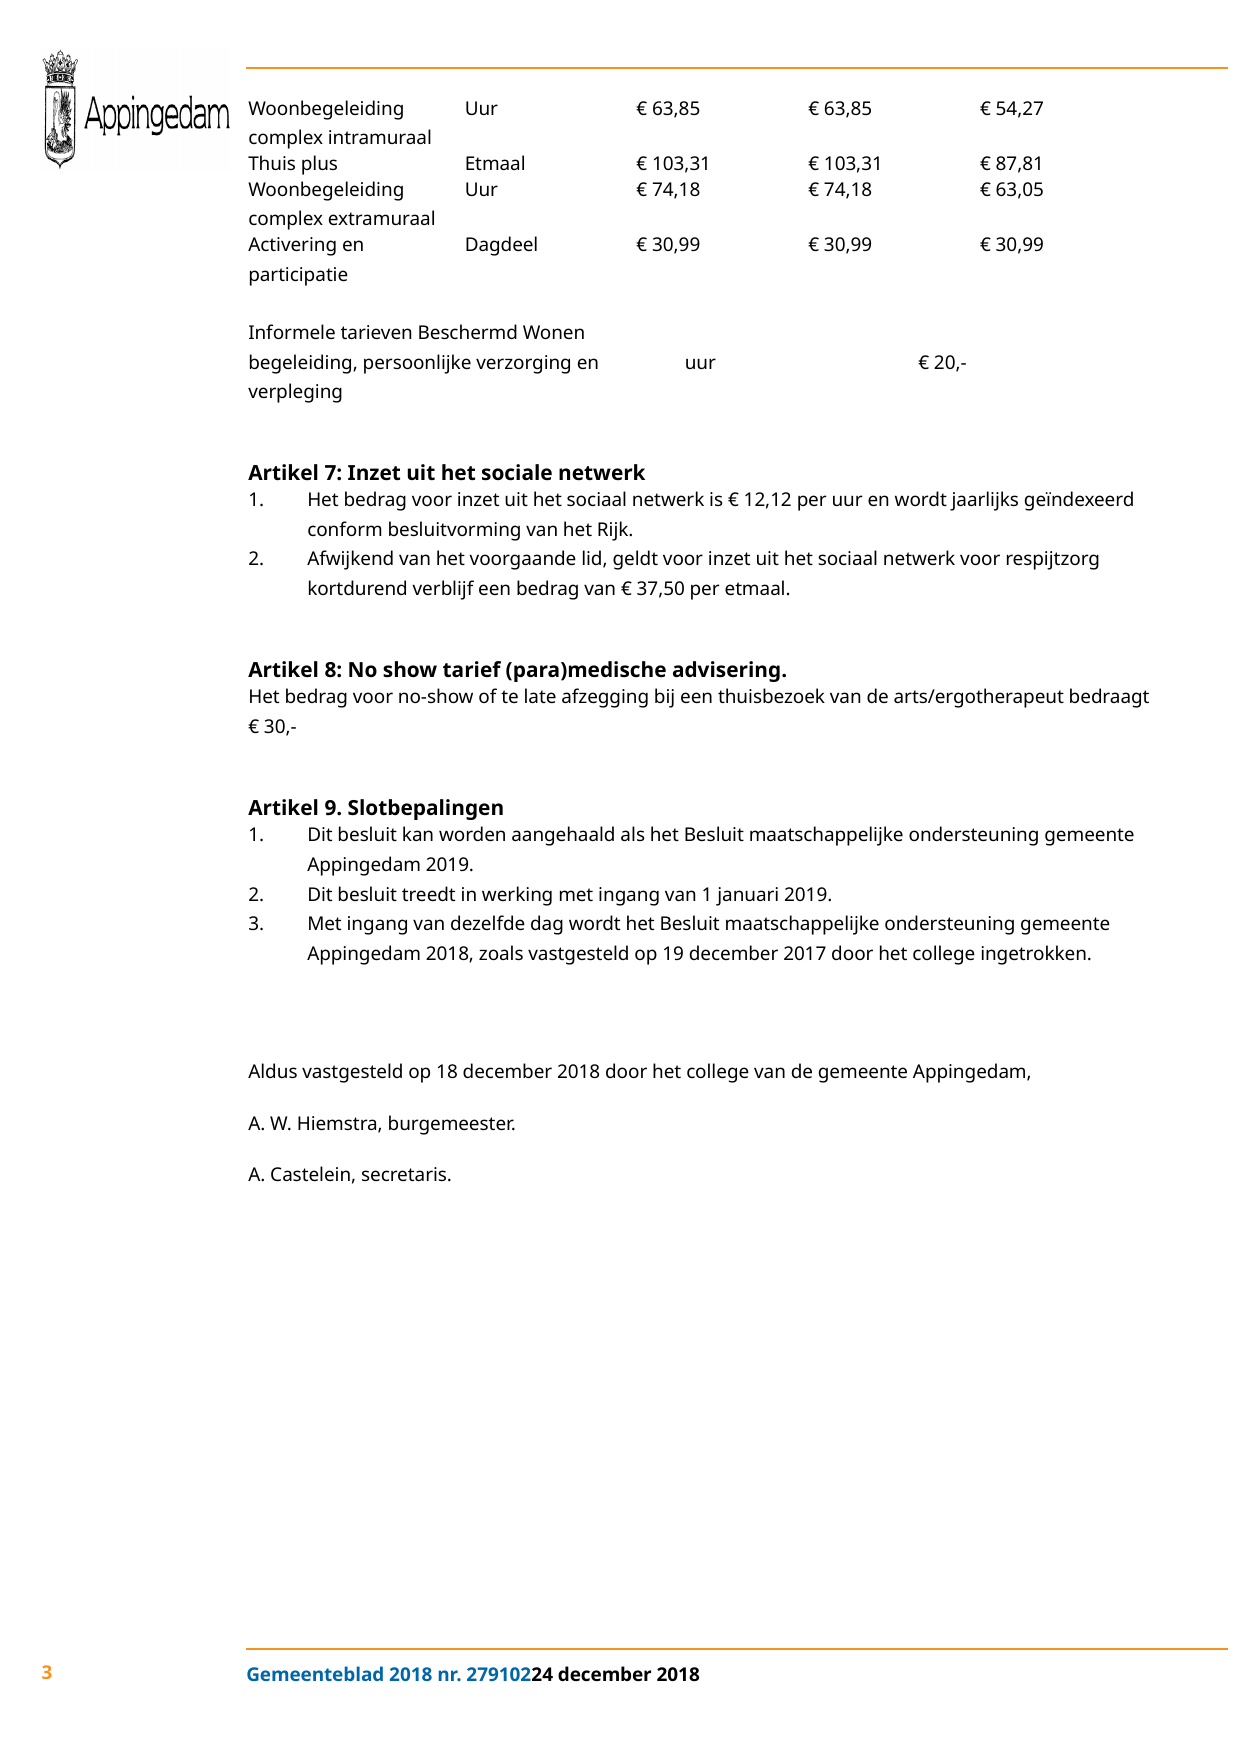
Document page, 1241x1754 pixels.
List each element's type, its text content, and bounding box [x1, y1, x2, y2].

table_header € 20,- [918, 349, 1152, 404]
table_cell € 103,31 [808, 150, 980, 176]
text Artikel 9. Slotbepalingen [248, 793, 1152, 822]
table_cell € 63,05 [980, 176, 1152, 231]
table_cell Uur [465, 95, 636, 150]
text Aldus vastgesteld op 18 december 2018 door het college van de gemeente Appingedam, [248, 1058, 1152, 1084]
list Dit besluit treedt in werking met ingang van 1 januari 2019. [248, 881, 1152, 906]
table_cell € 103,31 [636, 150, 808, 176]
table_cell € 63,85 [636, 95, 808, 150]
table_cell € 74,18 [636, 176, 808, 231]
picture [41, 47, 231, 172]
table_header uur [685, 349, 918, 404]
table_cell Uur [465, 176, 636, 231]
text Artikel 7: Inzet uit het sociale netwerk [248, 458, 1152, 486]
list Afwijkend van het voorgaande lid, geldt voor inzet uit het sociaal netwerk voor respijtzorg kortdurend verblijf een bedrag van € 37,50 per etmaal. [248, 546, 1152, 601]
text A. Castelein, secretaris. [248, 1161, 1152, 1187]
table_header begeleiding, persoonlijke verzorging en verpleging [248, 349, 684, 404]
text Artikel 8: No show tarief (para)medische advisering. [248, 655, 1152, 683]
table_cell € 87,81 [980, 150, 1152, 176]
table_cell Activering en participatie [248, 231, 464, 286]
table_cell € 30,99 [808, 231, 980, 286]
table_cell € 54,27 [980, 95, 1152, 150]
table_cell Woonbegeleiding complex extramuraal [248, 176, 464, 231]
table_cell Etmaal [465, 150, 636, 176]
table_cell € 63,85 [808, 95, 980, 150]
table_cell Woonbegeleiding complex intramuraal [248, 95, 464, 150]
list Met ingang van dezelfde dag wordt het Besluit maatschappelijke ondersteuning gemeente Appingedam 2018, zoals vastgesteld op 19 december 2017 door het college ingetrokken. [248, 910, 1152, 966]
table_cell Thuis plus [248, 150, 464, 176]
list Het bedrag voor inzet uit het sociaal netwerk is € 12,12 per uur en wordt jaarlijks geïndexeerd conform besluitvorming van het Rijk. [248, 486, 1152, 542]
list Dit besluit kan worden aangehaald als het Besluit maatschappelijke ondersteuning gemeente Appingedam 2019. [248, 822, 1152, 877]
text Het bedrag voor no-show of te late afzegging bij een thuisbezoek van de arts/ergotherapeut bedraagt € 30,- [248, 683, 1152, 739]
table_cell € 74,18 [808, 176, 980, 231]
table_cell € 30,99 [636, 231, 808, 286]
text A. W. Hiemstra, burgemeester. [248, 1110, 1152, 1135]
table_cell Dagdeel [465, 231, 636, 286]
text Informele tarieven Beschermd Wonen [248, 319, 1152, 345]
table_cell € 30,99 [980, 231, 1152, 286]
